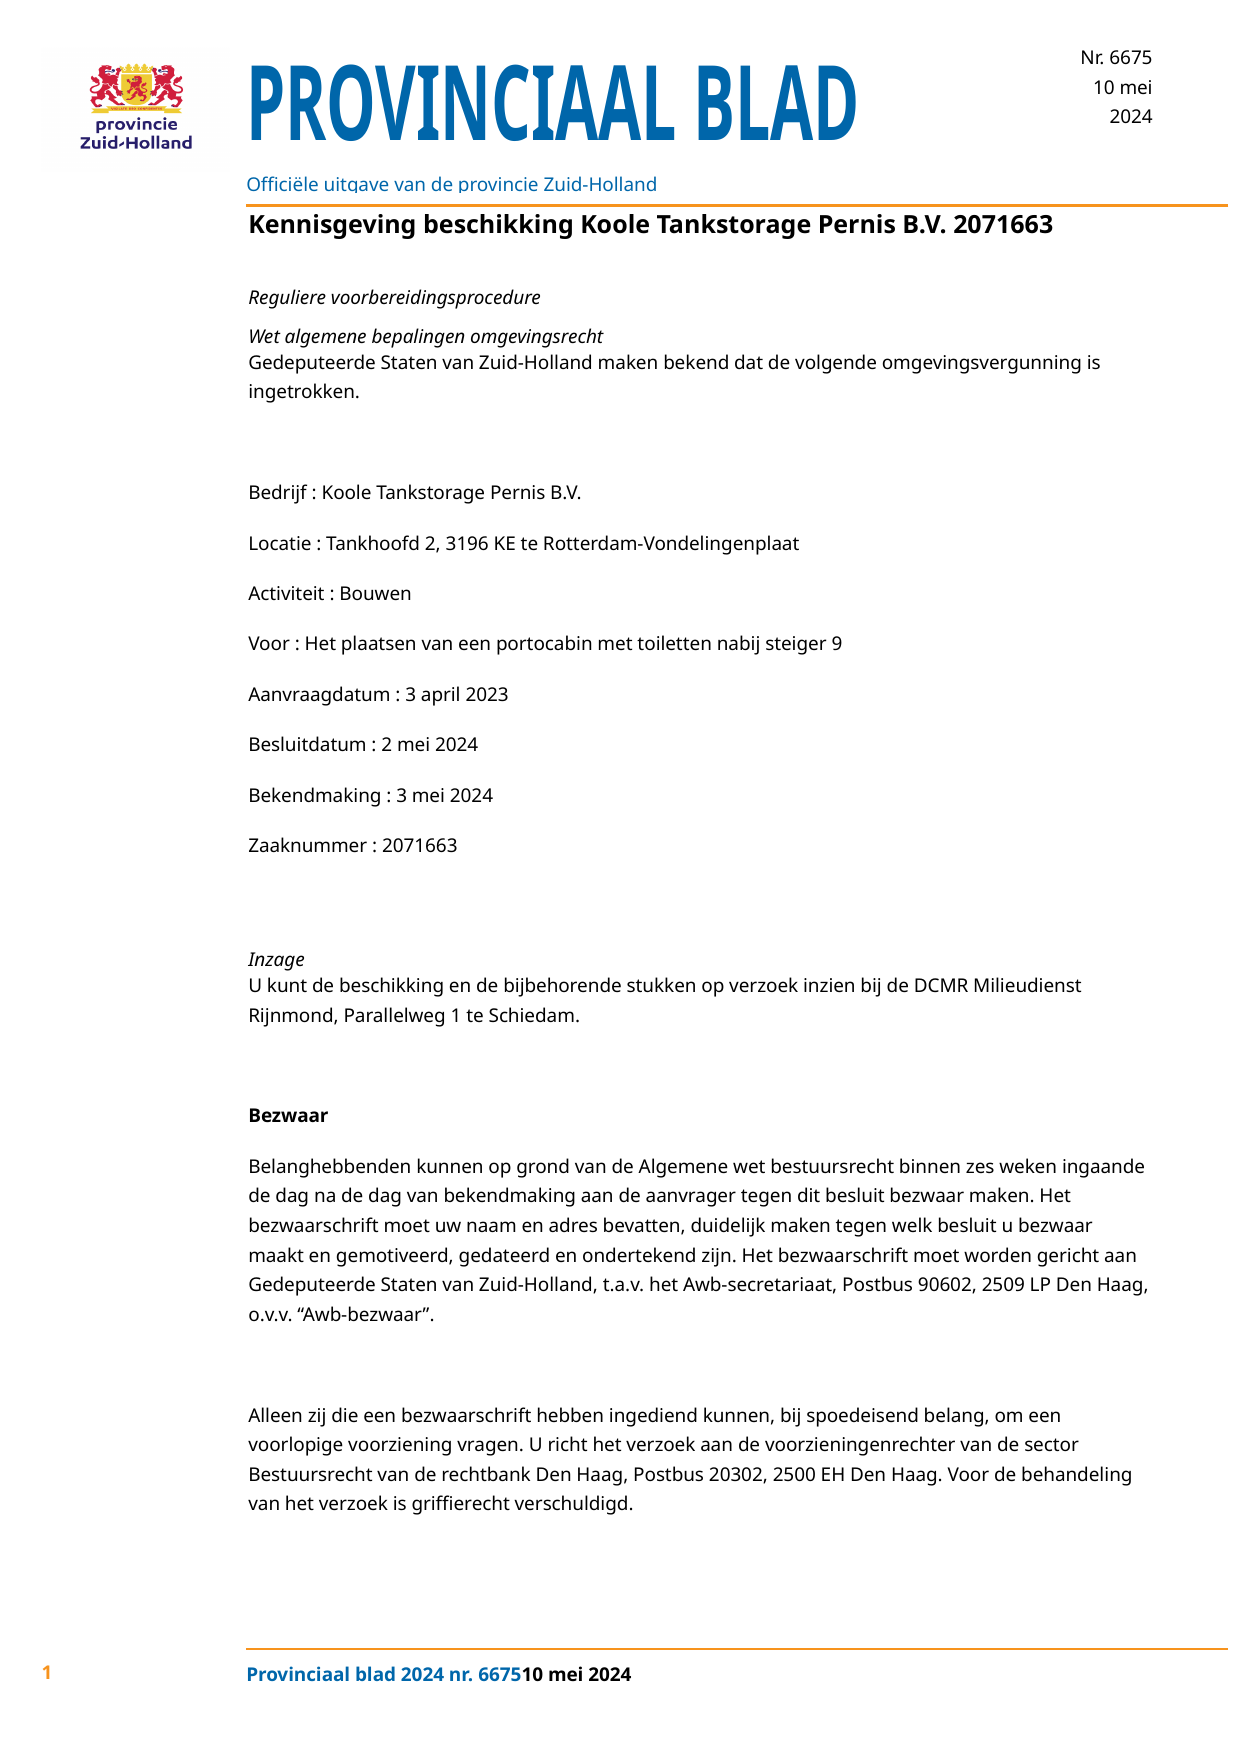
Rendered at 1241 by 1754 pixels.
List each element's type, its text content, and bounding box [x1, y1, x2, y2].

picture [41, 47, 231, 172]
text Bezwaar [248, 1103, 1152, 1128]
text Kennisgeving beschikking Koole Tankstorage Pernis B.V. 2071663 [248, 207, 1152, 241]
text Activiteit : Bouwen [248, 580, 1152, 606]
text Gedeputeerde Staten van Zuid-Holland maken bekend dat de volgende omgevingsvergunning is ingetrokken. [248, 349, 1152, 404]
text Alleen zij die een bezwaarschrift hebben ingediend kunnen, bij spoedeisend belang, om een voorlopige voorziening vragen. U richt het verzoek aan de voorzieningenrechter van de sector Bestuursrecht van de rechtbank Den Haag, Postbus 20302, 2500 EH Den Haag. Voor de behandeling van het verzoek is griffierecht verschuldigd. [248, 1402, 1152, 1516]
text Voor : Het plaatsen van een portocabin met toiletten nabij steiger 9 [248, 631, 1152, 656]
text Wet algemene bepalingen omgevingsrecht [248, 323, 1152, 349]
text Bekendmaking : 3 mei 2024 [248, 782, 1152, 807]
text Zaaknummer : 2071663 [248, 832, 1152, 858]
text U kunt de beschikking en de bijbehorende stukken op verzoek inzien bij de DCMR Milieudienst Rijnmond, Parallelweg 1 te Schiedam. [248, 972, 1152, 1028]
text Aanvraagdatum : 3 april 2023 [248, 681, 1152, 707]
text Besluitdatum : 2 mei 2024 [248, 731, 1152, 757]
text Belanghebbenden kunnen op grond van de Algemene wet bestuursrecht binnen zes weken ingaande de dag na de dag van bekendmaking aan de aanvrager tegen dit besluit bezwaar maken. Het bezwaarschrift moet uw naam en adres bevatten, duidelijk maken tegen welk besluit u bezwaar maakt en gemotiveerd, gedateerd en ondertekend zijn. Het bezwaarschrift moet worden gericht aan Gedeputeerde Staten van Zuid-Holland, t.a.v. het Awb-secretariaat, Postbus 90602, 2509 LP Den Haag, o.v.v. “Awb-bezwaar”. [248, 1153, 1152, 1327]
text Bedrijf : Koole Tankstorage Pernis B.V. [248, 479, 1152, 505]
text Inzage [248, 947, 1152, 972]
text Locatie : Tankhoofd 2, 3196 KE te Rotterdam-Vondelingenplaat [248, 530, 1152, 555]
text Reguliere voorbereidingsprocedure [248, 284, 1152, 309]
